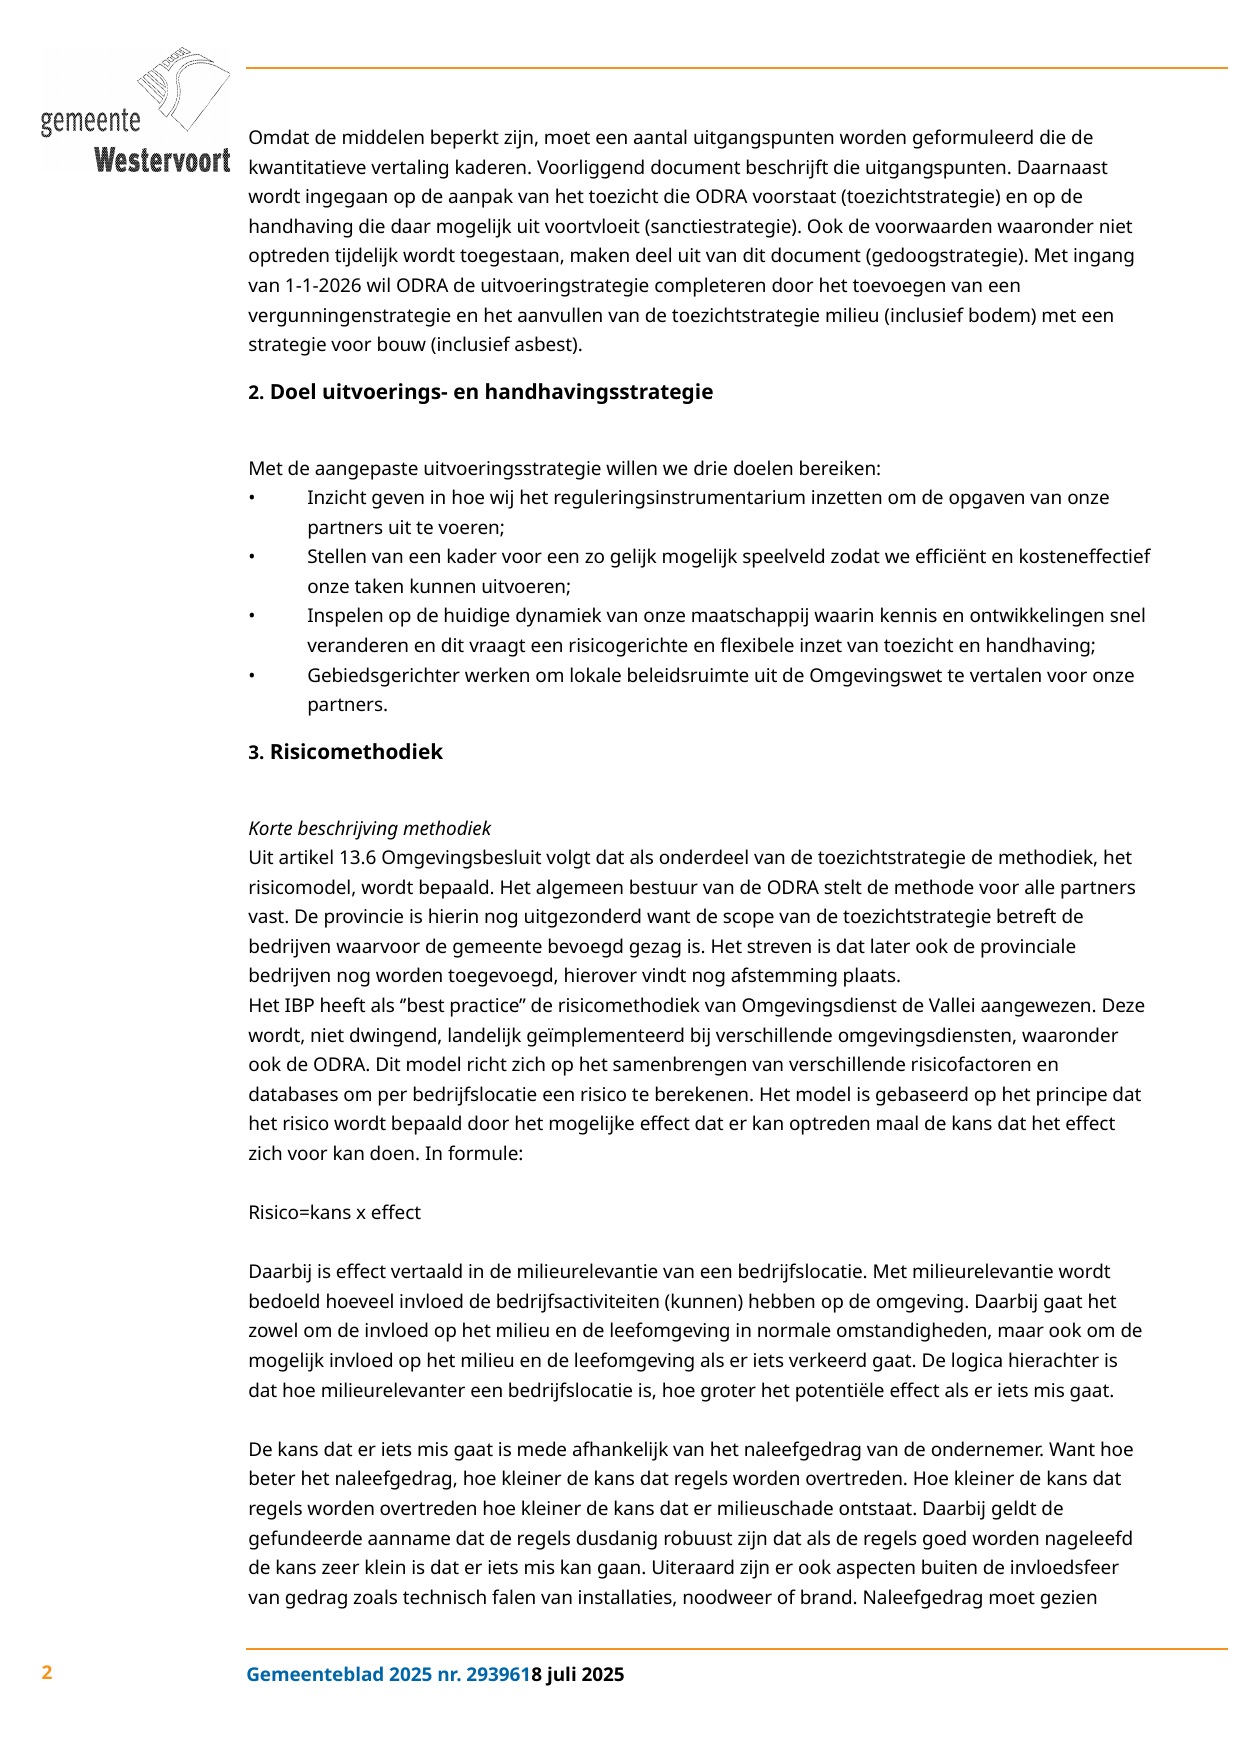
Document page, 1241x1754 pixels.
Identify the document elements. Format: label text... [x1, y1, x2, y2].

text De kans dat er iets mis gaat is mede afhankelijk van het naleefgedrag van de ondernemer. Want hoe beter het naleefgedrag, hoe kleiner de kans dat regels worden overtreden. Hoe kleiner de kans dat regels worden overtreden hoe kleiner de kans dat er milieuschade ontstaat. Daarbij geldt de gefundeerde aanname dat de regels dusdanig robuust zijn dat als de regels goed worden nageleefd de kans zeer klein is dat er iets mis kan gaan. Uiteraard zijn er ook aspecten buiten de invloedsfeer van gedrag zoals technisch falen van installaties, noodweer of brand. Naleefgedrag moet gezien [248, 1436, 1152, 1610]
text Uit artikel 13.6 Omgevingsbesluit volgt dat als onderdeel van de toezichtstrategie de methodiek, het risicomodel, wordt bepaald. Het algemeen bestuur van de ODRA stelt de methode voor alle partners vast. De provincie is hierin nog uitgezonderd want de scope van de toezichtstrategie betreft de bedrijven waarvoor de gemeente bevoegd gezag is. Het streven is dat later ook de provinciale bedrijven nog worden toegevoegd, hierover vindt nog afstemming plaats. [248, 844, 1152, 988]
list Inspelen op de huidige dynamiek van onze maatschappij waarin kennis en ontwikkelingen snel veranderen en dit vraagt een risicogerichte en flexibele inzet van toezicht en handhaving; [248, 603, 1152, 658]
text Daarbij is effect vertaald in de milieurelevantie van een bedrijfslocatie. Met milieurelevantie wordt bedoeld hoeveel invloed de bedrijfsactiviteiten (kunnen) hebben op de omgeving. Daarbij gaat het zowel om de invloed op het milieu en de leefomgeving in normale omstandigheden, maar ook om de mogelijk invloed op het milieu en de leefomgeving als er iets verkeerd gaat. De logica hierachter is dat hoe milieurelevanter een bedrijfslocatie is, hoe groter het potentiële effect als er iets mis gaat. [248, 1258, 1152, 1403]
text Met de aangepaste uitvoeringsstrategie willen we drie doelen bereiken: [248, 455, 1152, 481]
text 2. Doel uitvoerings- en handhavingsstrategie [248, 377, 1152, 406]
text Het IBP heeft als ‘’best practice’’ de risicomethodiek van Omgevingsdienst de Vallei aangewezen. Deze wordt, niet dwingend, landelijk geïmplementeerd bij verschillende omgevingsdiensten, waaronder ook de ODRA. Dit model richt zich op het samenbrengen van verschillende risicofactoren en databases om per bedrijfslocatie een risico te berekenen. Het model is gebaseerd op het principe dat het risico wordt bepaald door het mogelijke effect dat er kan optreden maal de kans dat het effect zich voor kan doen. In formule: [248, 992, 1152, 1166]
list Stellen van een kader voor een zo gelijk mogelijk speelveld zodat we efficiënt en kosteneffectief onze taken kunnen uitvoeren; [248, 543, 1152, 599]
list Inzicht geven in hoe wij het reguleringsinstrumentarium inzetten om de opgaven van onze partners uit te voeren; [248, 484, 1152, 540]
text Omdat de middelen beperkt zijn, moet een aantal uitgangspunten worden geformuleerd die de kwantitatieve vertaling kaderen. Voorliggend document beschrijft die uitgangspunten. Daarnaast wordt ingegaan op de aanpak van het toezicht die ODRA voorstaat (toezichtstrategie) en op de handhaving die daar mogelijk uit voortvloeit (sanctiestrategie). Ook de voorwaarden waaronder niet optreden tijdelijk wordt toegestaan, maken deel uit van dit document (gedoogstrategie). Met ingang van 1-1-2026 wil ODRA de uitvoeringstrategie completeren door het toevoegen van een vergunningenstrategie en het aanvullen van de toezichtstrategie milieu (inclusief bodem) met een strategie voor bouw (inclusief asbest). [248, 124, 1152, 357]
list Gebiedsgerichter werken om lokale beleidsruimte uit de Omgevingswet te vertalen voor onze partners. [248, 662, 1152, 717]
picture [41, 47, 231, 172]
text Korte beschrijving methodiek [248, 815, 1152, 841]
text Risico=kans x effect [248, 1199, 1152, 1225]
text 3. Risicomethodiek [248, 737, 1152, 766]
